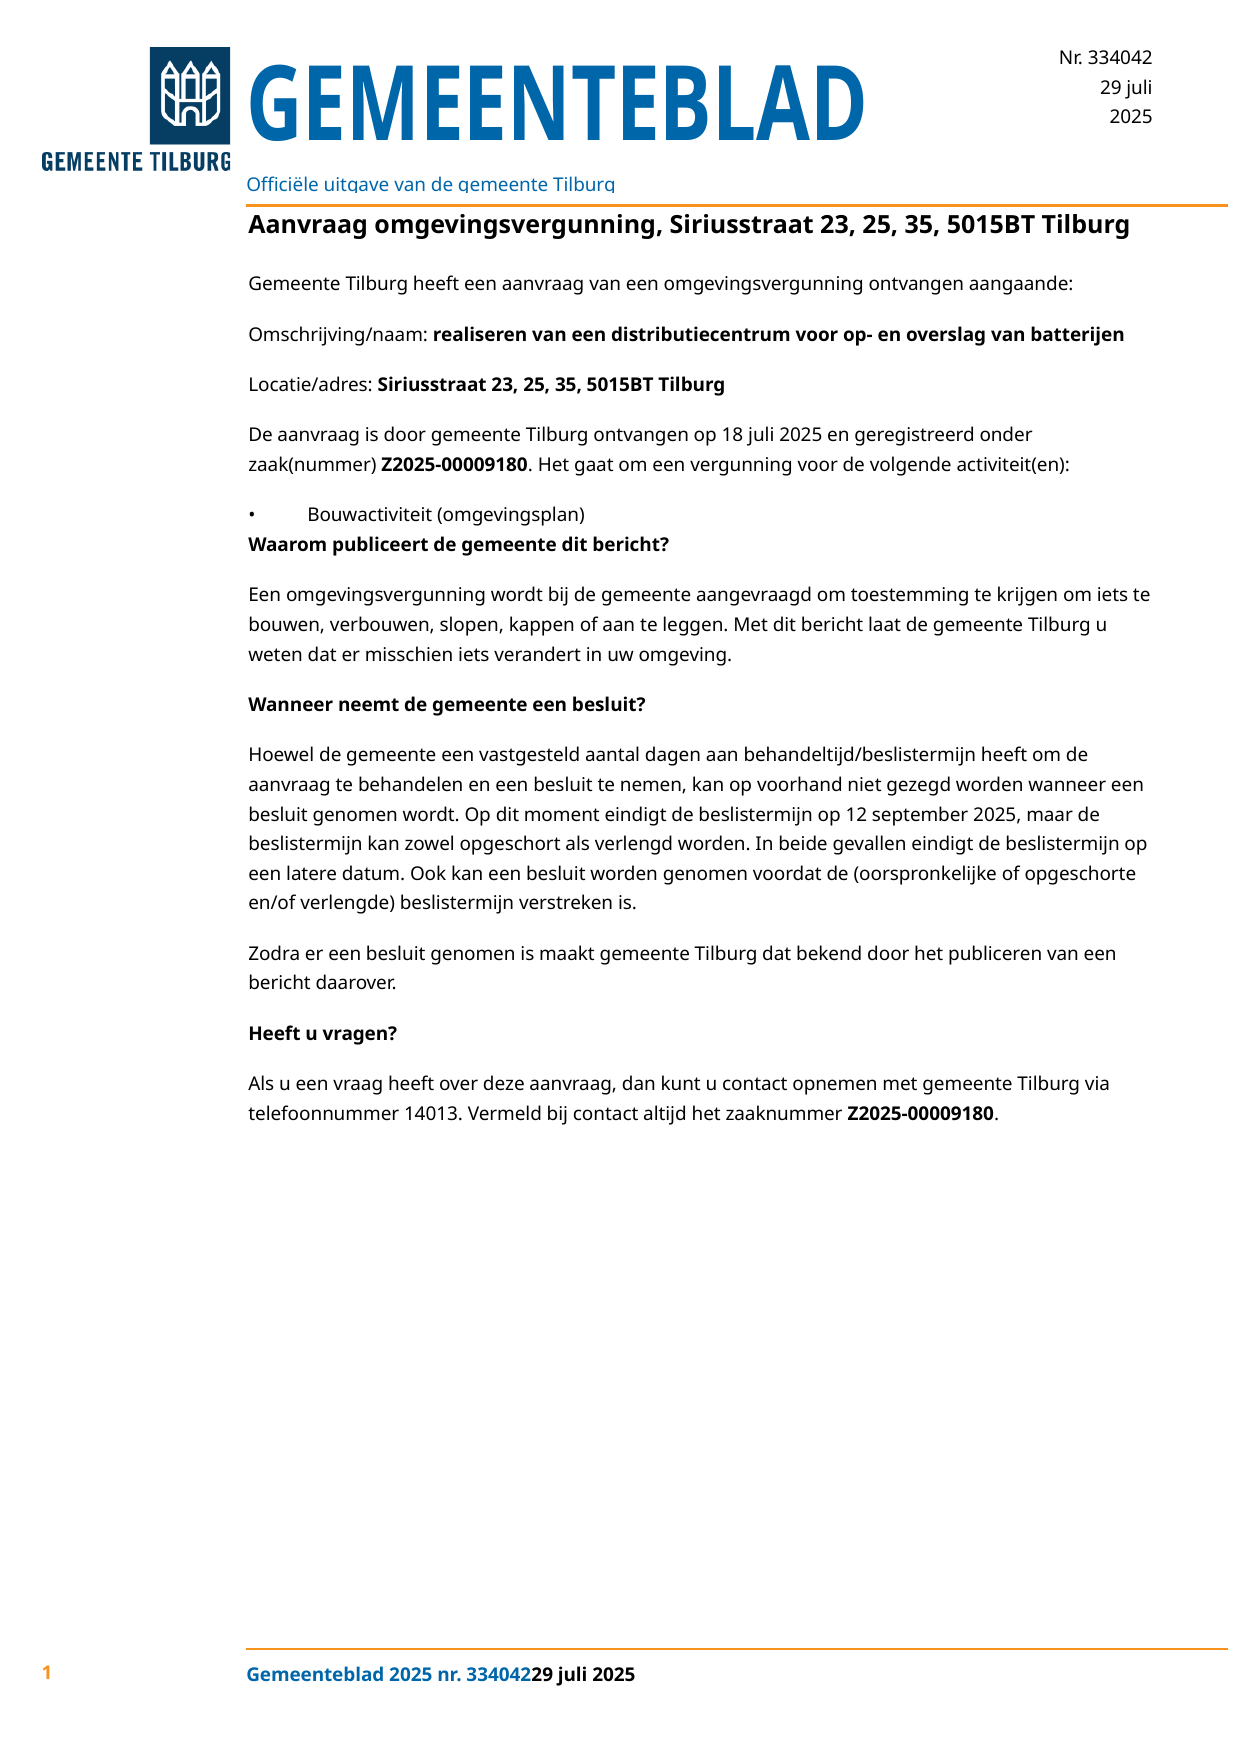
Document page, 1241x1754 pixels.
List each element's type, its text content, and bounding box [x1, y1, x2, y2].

text De aanvraag is door gemeente Tilburg ontvangen op 18 juli 2025 en geregistreerd onder zaak(nummer) Z2025-00009180. Het gaat om een vergunning voor de volgende activiteit(en): [248, 422, 1152, 477]
picture [41, 47, 231, 172]
text Omschrijving/naam: realiseren van een distributiecentrum voor op- en overslag van batterijen [248, 321, 1152, 346]
text Zodra er een besluit genomen is maakt gemeente Tilburg dat bekend door het publiceren van een bericht daarover. [248, 940, 1152, 995]
text Waarom publiceert de gemeente dit bericht? [248, 531, 1152, 557]
text Locatie/adres: Siriusstraat 23, 25, 35, 5015BT Tilburg [248, 371, 1152, 397]
text Aanvraag omgevingsvergunning, Siriusstraat 23, 25, 35, 5015BT Tilburg [248, 207, 1152, 241]
text Wanneer neemt de gemeente een besluit? [248, 691, 1152, 717]
text Als u een vraag heeft over deze aanvraag, dan kunt u contact opnemen met gemeente Tilburg via telefoonnummer 14013. Vermeld bij contact altijd het zaaknummer Z2025-00009180. [248, 1070, 1152, 1126]
text Gemeente Tilburg heeft een aanvraag van een omgevingsvergunning ontvangen aangaande: [248, 270, 1152, 296]
text Hoewel de gemeente een vastgesteld aantal dagen aan behandeltijd/beslistermijn heeft om de aanvraag te behandelen en een besluit te nemen, kan op voorhand niet gezegd worden wanneer een besluit genomen wordt. Op dit moment eindigt de beslistermijn op 12 september 2025, maar de beslistermijn kan zowel opgeschort als verlengd worden. In beide gevallen eindigt de beslistermijn op een latere datum. Ook kan een besluit worden genomen voordat de (oorspronkelijke of opgeschorte en/of verlengde) beslistermijn verstreken is. [248, 742, 1152, 915]
text Een omgevingsvergunning wordt bij de gemeente aangevraagd om toestemming te krijgen om iets te bouwen, verbouwen, slopen, kappen of aan te leggen. Met dit bericht laat de gemeente Tilburg u weten dat er misschien iets verandert in uw omgeving. [248, 582, 1152, 666]
text Heeft u vragen? [248, 1020, 1152, 1046]
list Bouwactiviteit (omgevingsplan) [248, 502, 1152, 527]
